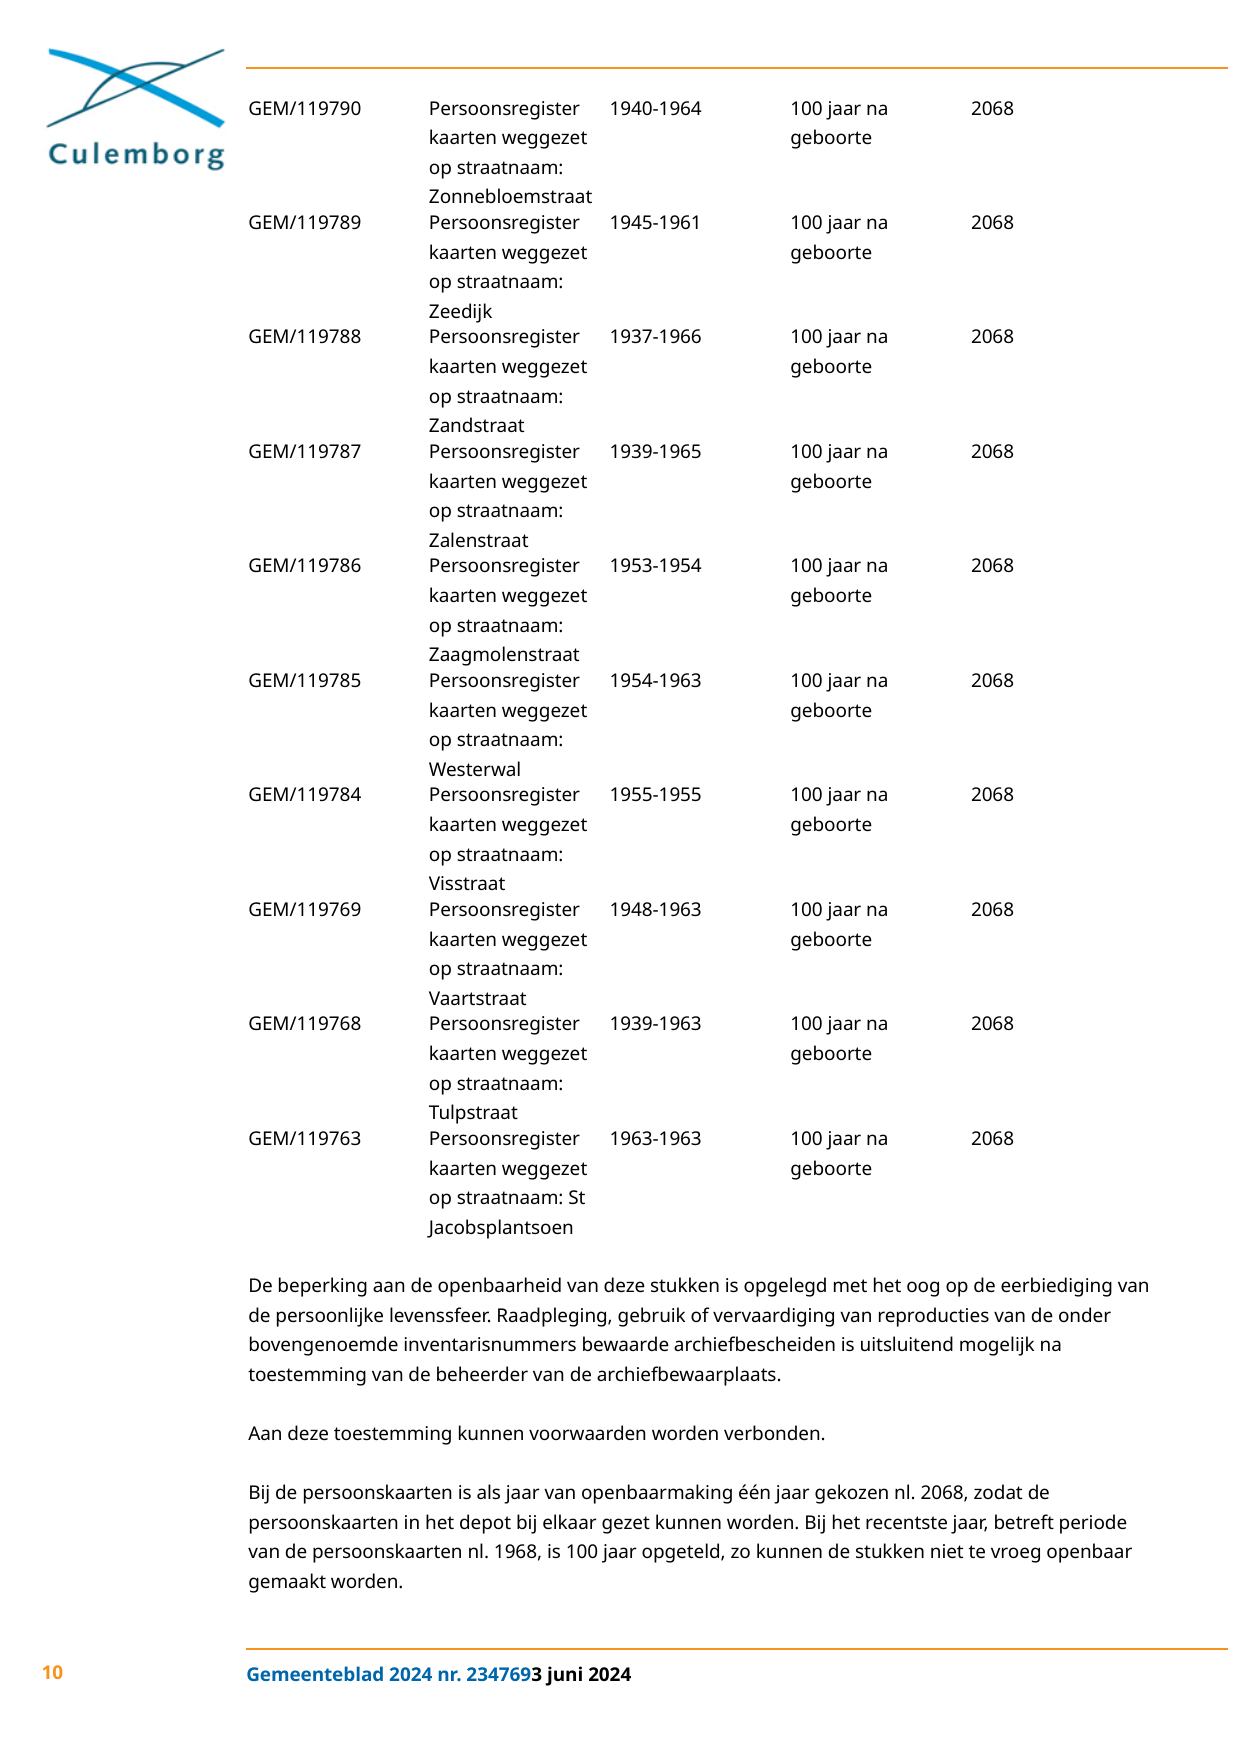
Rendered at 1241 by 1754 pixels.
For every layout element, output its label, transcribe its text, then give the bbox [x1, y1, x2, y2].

table_cell Persoonsregister kaarten weggezet op straatnaam: St Jacobsplantsoen [429, 1125, 609, 1239]
table_cell Persoonsregister kaarten weggezet op straatnaam: Tulpstraat [429, 1011, 609, 1125]
table_cell 2068 [971, 782, 1152, 896]
table_cell GEM/119769 [248, 896, 429, 1011]
table_cell 1954-1963 [609, 667, 790, 782]
table_cell GEM/119785 [248, 667, 429, 782]
table_cell Persoonsregister kaarten weggezet op straatnaam: Zeedijk [429, 209, 609, 324]
table_cell 2068 [971, 209, 1152, 324]
table_cell 2068 [971, 324, 1152, 438]
table_cell GEM/119786 [248, 553, 429, 667]
table_cell 100 jaar na geboorte [790, 782, 971, 896]
table_cell 100 jaar na geboorte [790, 209, 971, 324]
table_cell GEM/119787 [248, 438, 429, 553]
table_cell 100 jaar na geboorte [790, 553, 971, 667]
table_cell 2068 [971, 1125, 1152, 1239]
text De beperking aan de openbaarheid van deze stukken is opgelegd met het oog op de eerbiediging van de persoonlijke levenssfeer. Raadpleging, gebruik of vervaardiging van reproducties van de onder bovengenoemde inventarisnummers bewaarde archiefbescheiden is uitsluitend mogelijk na toestemming van de beheerder van de archiefbewaarplaats. [248, 1272, 1152, 1387]
table_cell 1953-1954 [609, 553, 790, 667]
table_cell 1948-1963 [609, 896, 790, 1011]
table_cell GEM/119784 [248, 782, 429, 896]
table_cell 2068 [971, 896, 1152, 1011]
table_cell 2068 [971, 667, 1152, 782]
text Aan deze toestemming kunnen voorwaarden worden verbonden. [248, 1420, 1152, 1446]
table_cell Persoonsregister kaarten weggezet op straatnaam: Zonnebloemstraat [429, 95, 609, 209]
table_cell 1940-1964 [609, 95, 790, 209]
table_cell Persoonsregister kaarten weggezet op straatnaam: Zaagmolenstraat [429, 553, 609, 667]
table_cell 2068 [971, 95, 1152, 209]
table_cell Persoonsregister kaarten weggezet op straatnaam: Vaartstraat [429, 896, 609, 1011]
table_cell 2068 [971, 438, 1152, 553]
table_cell GEM/119790 [248, 95, 429, 209]
table_cell 100 jaar na geboorte [790, 1125, 971, 1239]
table_cell 100 jaar na geboorte [790, 1011, 971, 1125]
table_cell Persoonsregister kaarten weggezet op straatnaam: Zandstraat [429, 324, 609, 438]
text Bij de persoonskaarten is als jaar van openbaarmaking één jaar gekozen nl. 2068, zodat de persoonskaarten in het depot bij elkaar gezet kunnen worden. Bij het recentste jaar, betreft periode van de persoonskaarten nl. 1968, is 100 jaar opgeteld, zo kunnen de stukken niet te vroeg openbaar gemaakt worden. [248, 1479, 1152, 1594]
table_cell 1955-1955 [609, 782, 790, 896]
picture [41, 47, 231, 172]
table_cell 1939-1965 [609, 438, 790, 553]
table_cell 100 jaar na geboorte [790, 95, 971, 209]
table_cell Persoonsregister kaarten weggezet op straatnaam: Visstraat [429, 782, 609, 896]
table_cell GEM/119763 [248, 1125, 429, 1239]
table_cell 100 jaar na geboorte [790, 896, 971, 1011]
table_cell Persoonsregister kaarten weggezet op straatnaam: Zalenstraat [429, 438, 609, 553]
table_cell 2068 [971, 553, 1152, 667]
table_cell 1937-1966 [609, 324, 790, 438]
table_cell GEM/119768 [248, 1011, 429, 1125]
table_cell GEM/119789 [248, 209, 429, 324]
table_cell 1945-1961 [609, 209, 790, 324]
table_cell 1963-1963 [609, 1125, 790, 1239]
table_cell GEM/119788 [248, 324, 429, 438]
table_cell Persoonsregister kaarten weggezet op straatnaam: Westerwal [429, 667, 609, 782]
table_cell 1939-1963 [609, 1011, 790, 1125]
table_cell 100 jaar na geboorte [790, 324, 971, 438]
table_cell 100 jaar na geboorte [790, 438, 971, 553]
table_cell 2068 [971, 1011, 1152, 1125]
table_cell 100 jaar na geboorte [790, 667, 971, 782]
